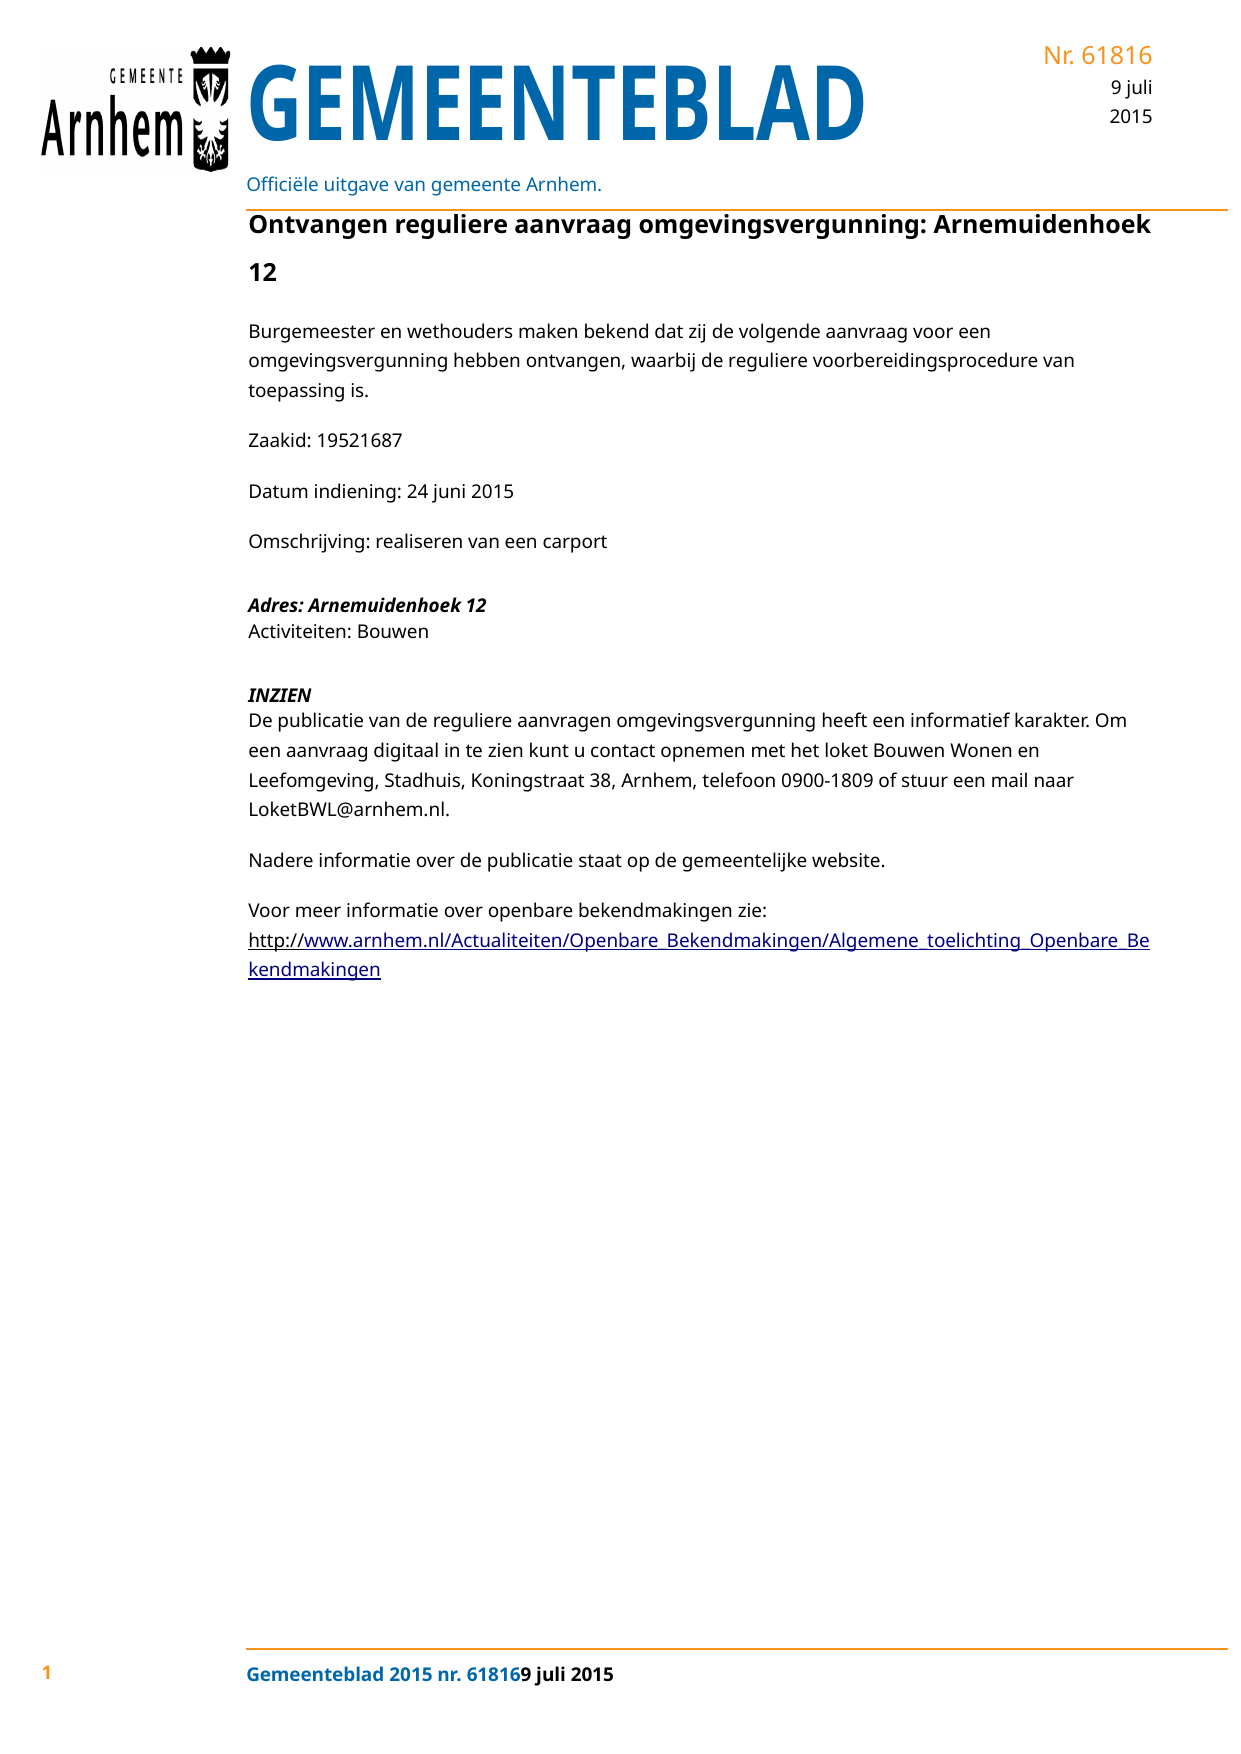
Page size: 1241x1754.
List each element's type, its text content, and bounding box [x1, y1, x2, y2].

text INZIEN [248, 682, 1152, 708]
picture [41, 47, 231, 172]
text Datum indiening: 24 juni 2015 [248, 478, 1152, 504]
text Burgemeester en wethouders maken bekend dat zij de volgende aanvraag voor een omgevingsvergunning hebben ontvangen, waarbij de reguliere voorbereidingsprocedure van toepassing is. [248, 318, 1152, 403]
text Adres: Arnemuidenhoek 12 [248, 592, 1152, 618]
text De publicatie van de reguliere aanvragen omgevingsvergunning heeft een informatief karakter. Om een aanvraag digitaal in te zien kunt u contact opnemen met het loket Bouwen Wonen en Leefomgeving, Stadhuis, Koningstraat 38, Arnhem, telefoon 0900-1809 of stuur een mail naar LoketBWL@arnhem.nl. [248, 708, 1152, 822]
text Ontvangen reguliere aanvraag omgevingsvergunning: Arnemuidenhoek 12 [248, 211, 1152, 288]
text Voor meer informatie over openbare bekendmakingen zie: http://www.arnhem.nl/Actualiteiten/Openbare_Bekendmakingen/Algemene_toelichting_Openbare_Bekendmakingen [248, 897, 1152, 982]
text Zaakid: 19521687 [248, 427, 1152, 453]
text Nadere informatie over de publicatie staat op de gemeentelijke website. [248, 847, 1152, 873]
text Activiteiten: Bouwen [248, 618, 1152, 644]
text Omschrijving: realiseren van een carport [248, 528, 1152, 554]
